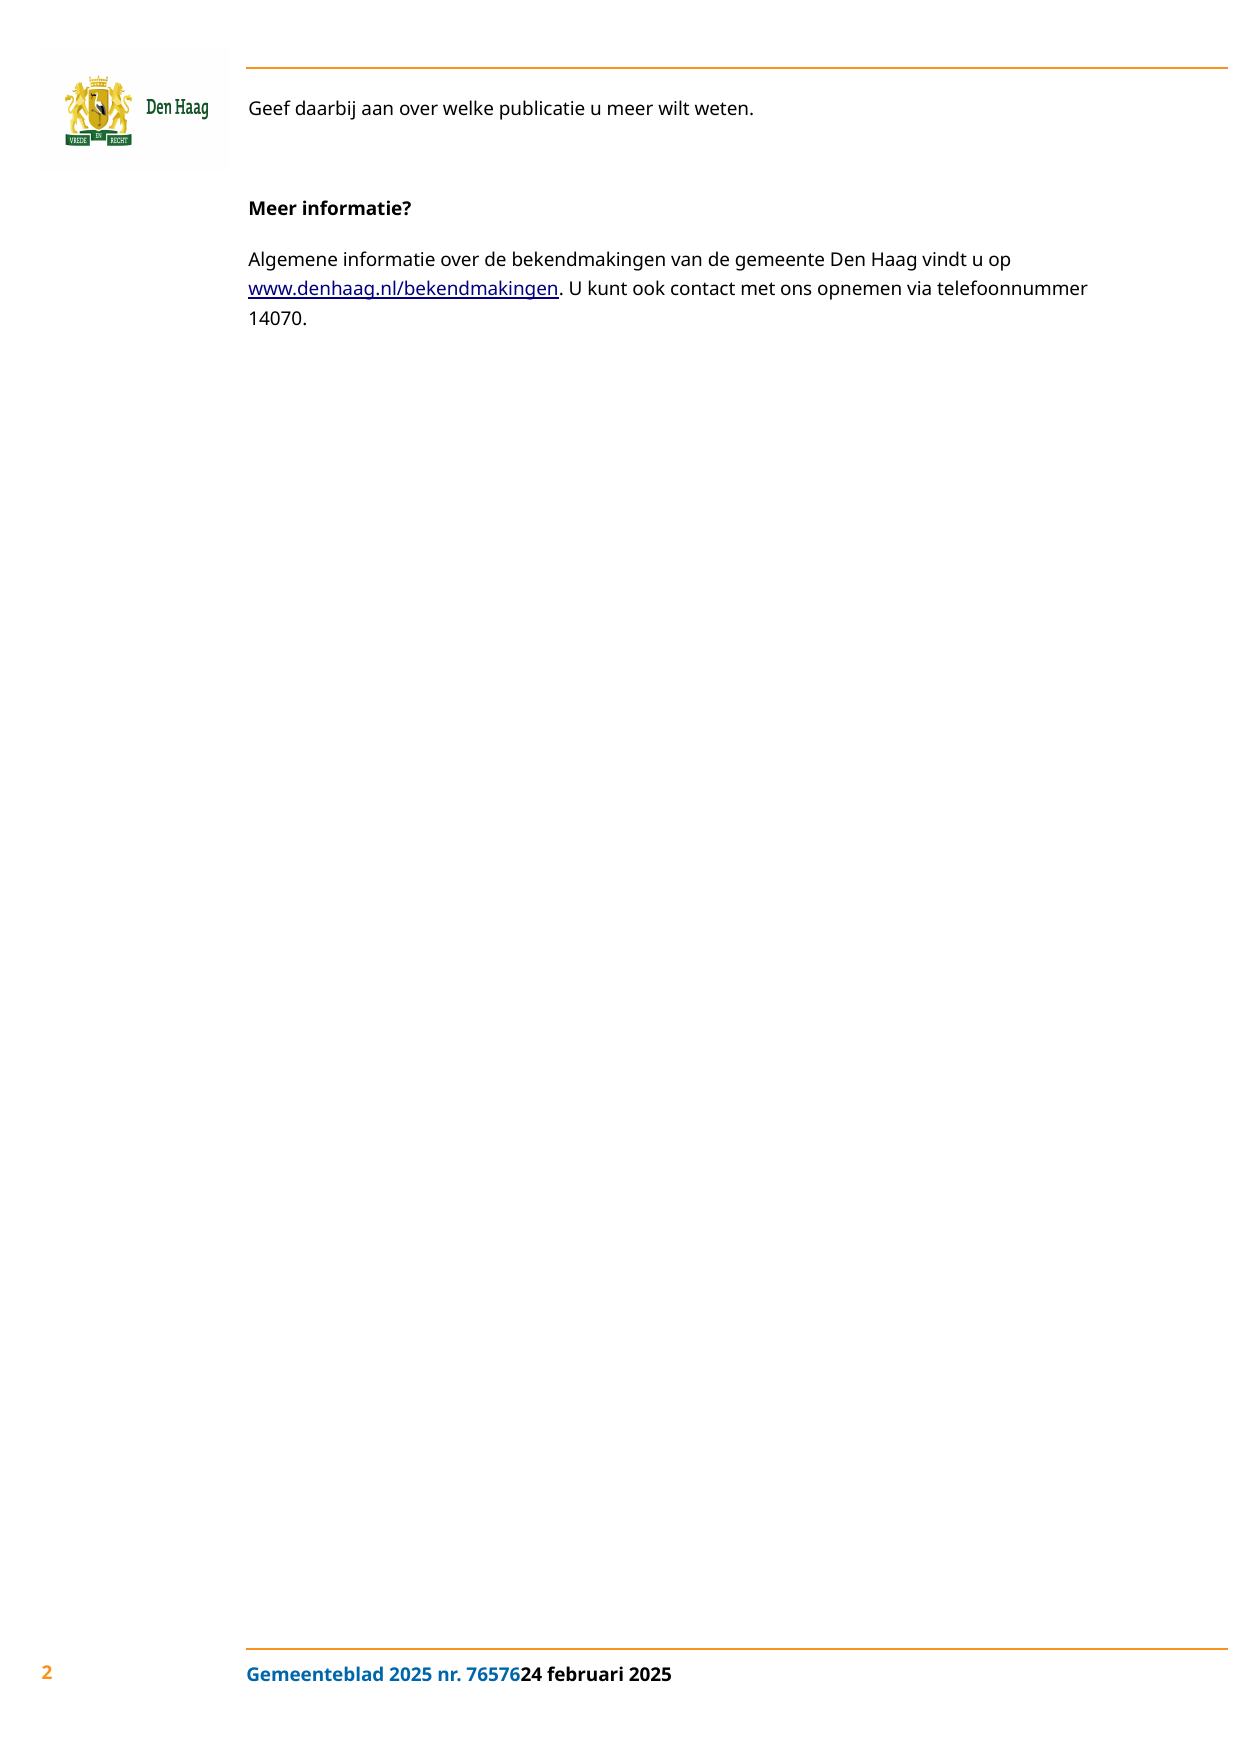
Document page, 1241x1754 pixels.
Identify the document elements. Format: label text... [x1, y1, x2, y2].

text Algemene informatie over de bekendmakingen van de gemeente Den Haag vindt u op www.denhaag.nl/bekendmakingen. U kunt ook contact met ons opnemen via telefoonnummer 14070. [248, 246, 1152, 331]
text Meer informatie? [248, 196, 1152, 221]
picture [41, 47, 231, 172]
text Geef daarbij aan over welke publicatie u meer wilt weten. [248, 95, 1152, 121]
